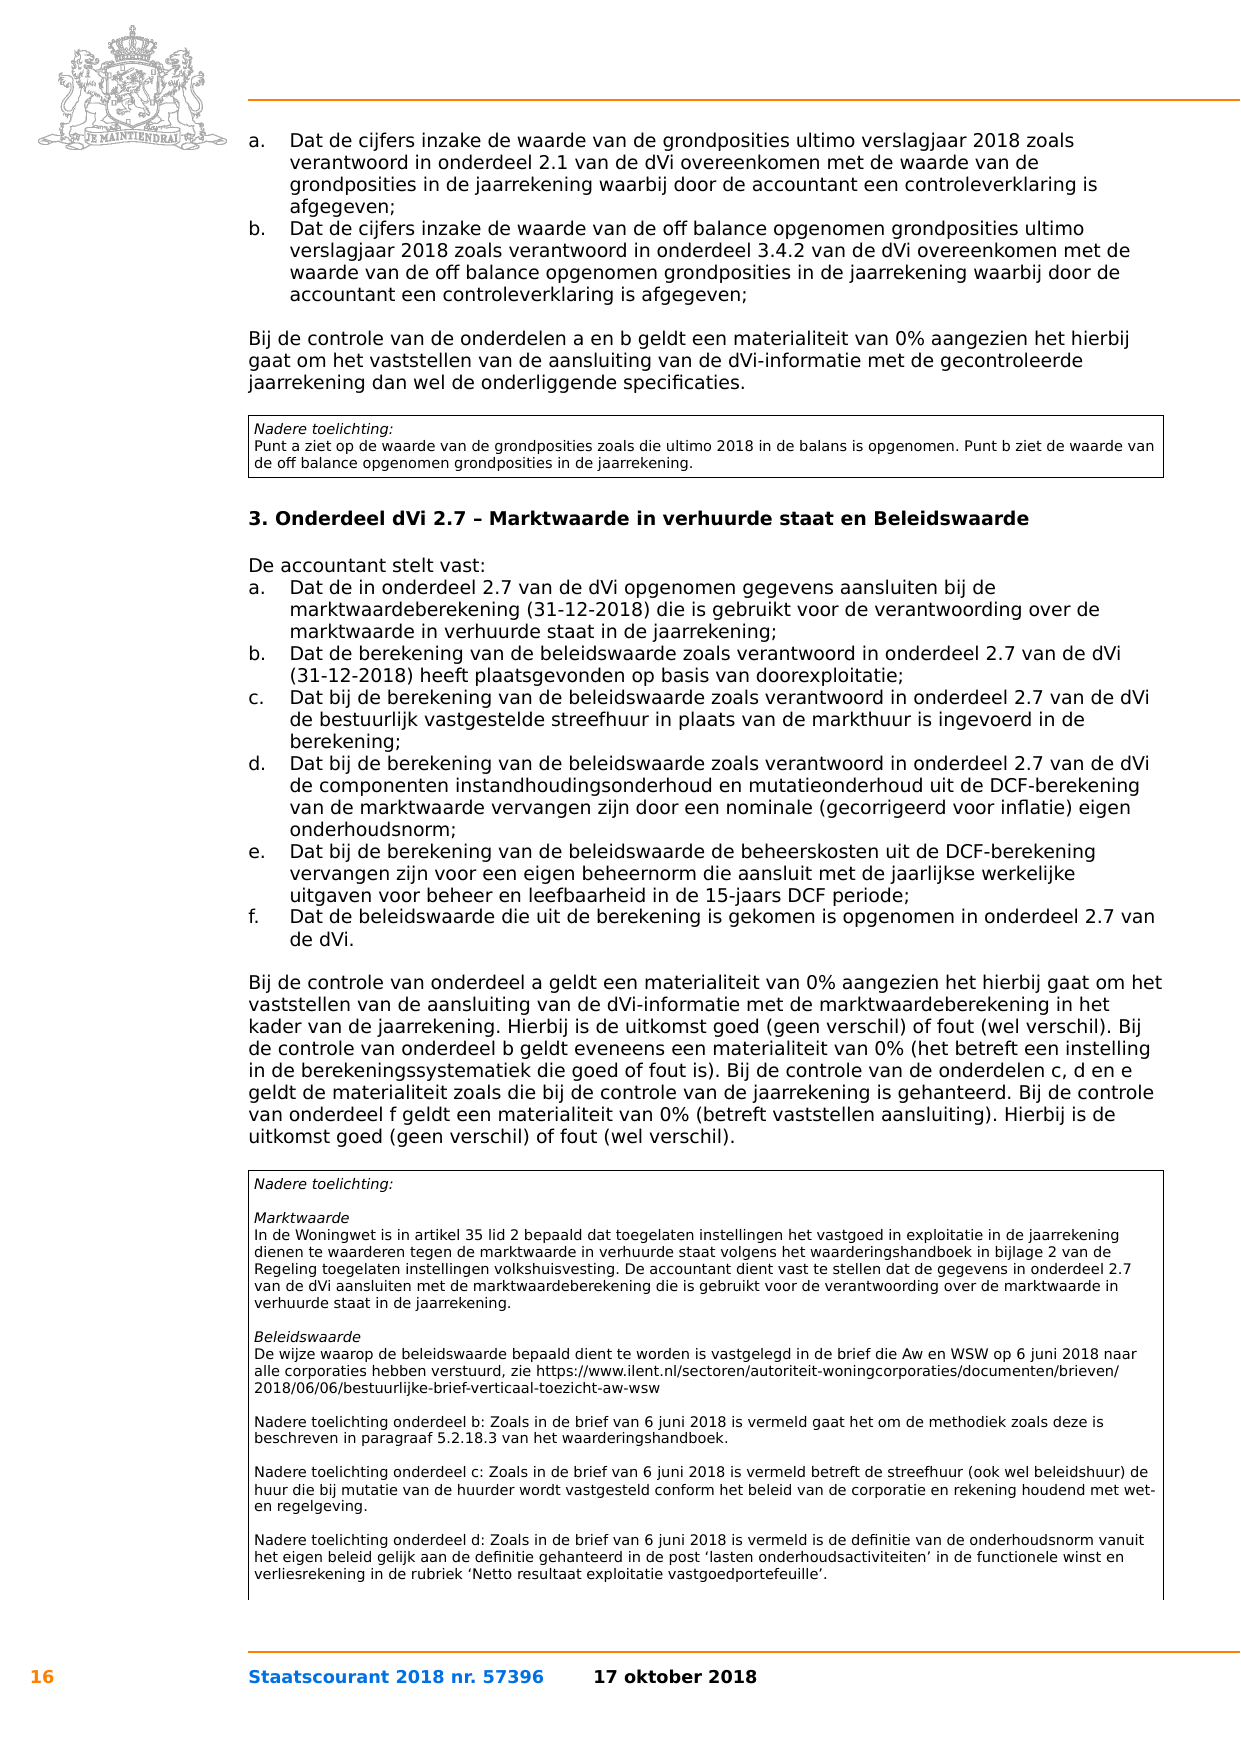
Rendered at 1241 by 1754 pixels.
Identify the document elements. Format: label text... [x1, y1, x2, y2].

table_cell [249, 1396, 1163, 1413]
text f. Dat de beleidswaarde die uit de berekening is gekomen is opgenomen in onderdeel 2.7 van de dVi. [248, 906, 1163, 950]
table_cell Beleidswaarde De wijze waarop de beleidswaarde bepaald dient te worden is vastgelegd in de brief die Aw en WSW op 6 juni 2018 naar alle corporaties hebben verstuurd, zie https://www.ilent.nl/sectoren/autoriteit-woningcorporaties/documenten/brieven/2018/06/06/bestuurlijke-brief-verticaal-toezicht-aw-wsw [249, 1329, 1163, 1396]
text b. Dat de berekening van de beleidswaarde zoals verantwoord in onderdeel 2.7 van de dVi (31-12-2018) heeft plaatsgevonden op basis van doorexploitatie; [248, 643, 1163, 687]
table_cell [249, 1312, 1163, 1328]
text c. Dat bij de berekening van de beleidswaarde zoals verantwoord in onderdeel 2.7 van de dVi de bestuurlijk vastgestelde streefhuur in plaats van de markthuur is ingevoerd in de berekening; [248, 687, 1163, 753]
table_header Nadere toelichting: Punt a ziet op de waarde van de grondposities zoals die ultimo 2018 in de balans is opgenomen. Punt b ziet de waarde van de off balance opgenomen grondposities in de jaarrekening. [249, 416, 1163, 477]
table_header Nadere toelichting: [249, 1171, 1163, 1193]
text d. Dat bij de berekening van de beleidswaarde zoals verantwoord in onderdeel 2.7 van de dVi de componenten instandhoudingsonderhoud en mutatieonderhoud uit de DCF-berekening van de marktwaarde vervangen zijn door een nominale (gecorrigeerd voor inflatie) eigen onderhoudsnorm; [248, 753, 1163, 841]
text a. Dat de cijfers inzake de waarde van de grondposities ultimo verslagjaar 2018 zoals verantwoord in onderdeel 2.1 van de dVi overeenkomen met de waarde van de grondposities in de jaarrekening waarbij door de accountant een controleverklaring is afgegeven; [248, 130, 1163, 218]
text a. Dat de in onderdeel 2.7 van de dVi opgenomen gegevens aansluiten bij de marktwaardeberekening (31-12-2018) die is gebruikt voor de verantwoording over de marktwaarde in verhuurde staat in de jaarrekening; [248, 577, 1163, 643]
table_cell Marktwaarde In de Woningwet is in artikel 35 lid 2 bepaald dat toegelaten instellingen het vastgoed in exploitatie in de jaarrekening dienen te waarderen tegen de marktwaarde in verhuurde staat volgens het waarderingshandboek in bijlage 2 van de Regeling toegelaten instellingen volkshuisvesting. De accountant dient vast te stellen dat de gegevens in onderdeel 2.7 van de dVi aansluiten met de marktwaardeberekening die is gebruikt voor de verantwoording over de marktwaarde in verhuurde staat in de jaarrekening. [249, 1210, 1163, 1312]
table_cell Nadere toelichting onderdeel b: Zoals in de brief van 6 juni 2018 is vermeld gaat het om de methodiek zoals deze is beschreven in paragraaf 5.2.18.3 van het waarderingshandboek. [249, 1414, 1163, 1447]
table_cell Nadere toelichting onderdeel c: Zoals in de brief van 6 juni 2018 is vermeld betreft de streefhuur (ook wel beleidshuur) de huur die bij mutatie van de huurder wordt vastgesteld conform het beleid van de corporatie en rekening houdend met wet- en regelgeving. [249, 1464, 1163, 1515]
subtitle 3. Onderdeel dVi 2.7 – Marktwaarde in verhuurde staat en Beleidswaarde [248, 508, 1163, 530]
table_cell Nadere toelichting onderdeel d: Zoals in de brief van 6 juni 2018 is vermeld is de definitie van de onderhoudsnorm vanuit het eigen beleid gelijk aan de definitie gehanteerd in de post ‘lasten onderhoudsactiviteiten’ in de functionele winst en verliesrekening in de rubriek ‘Netto resultaat exploitatie vastgoedportefeuille’. [249, 1532, 1163, 1583]
table_cell [249, 1583, 1163, 1600]
text De accountant stelt vast: [248, 555, 1163, 577]
picture [38, 25, 227, 150]
text b. Dat de cijfers inzake de waarde van de off balance opgenomen grondposities ultimo verslagjaar 2018 zoals verantwoord in onderdeel 3.4.2 van de dVi overeenkomen met de waarde van de off balance opgenomen grondposities in de jaarrekening waarbij door de accountant een controleverklaring is afgegeven; [248, 218, 1163, 306]
text e. Dat bij de berekening van de beleidswaarde de beheerskosten uit de DCF-berekening vervangen zijn voor een eigen beheernorm die aansluit met de jaarlijkse werkelijke uitgaven voor beheer en leefbaarheid in de 15-jaars DCF periode; [248, 841, 1163, 906]
table_cell [249, 1515, 1163, 1532]
table_cell [249, 1193, 1163, 1210]
text Bij de controle van de onderdelen a en b geldt een materialiteit van 0% aangezien het hierbij gaat om het vaststellen van de aansluiting van de dVi-informatie met de gecontroleerde jaarrekening dan wel de onderliggende specificaties. [248, 328, 1163, 393]
table_cell [249, 1448, 1163, 1464]
text Bij de controle van onderdeel a geldt een materialiteit van 0% aangezien het hierbij gaat om het vaststellen van de aansluiting van de dVi-informatie met de marktwaardeberekening in het kader van de jaarrekening. Hierbij is de uitkomst goed (geen verschil) of fout (wel verschil). Bij de controle van onderdeel b geldt eveneens een materialiteit van 0% (het betreft een instelling in de berekeningssystematiek die goed of fout is). Bij de controle van de onderdelen c, d en e geldt de materialiteit zoals die bij de controle van de jaarrekening is gehanteerd. Bij de controle van onderdeel f geldt een materialiteit van 0% (betreft vaststellen aansluiting). Hierbij is de uitkomst goed (geen verschil) of fout (wel verschil). [248, 972, 1163, 1148]
